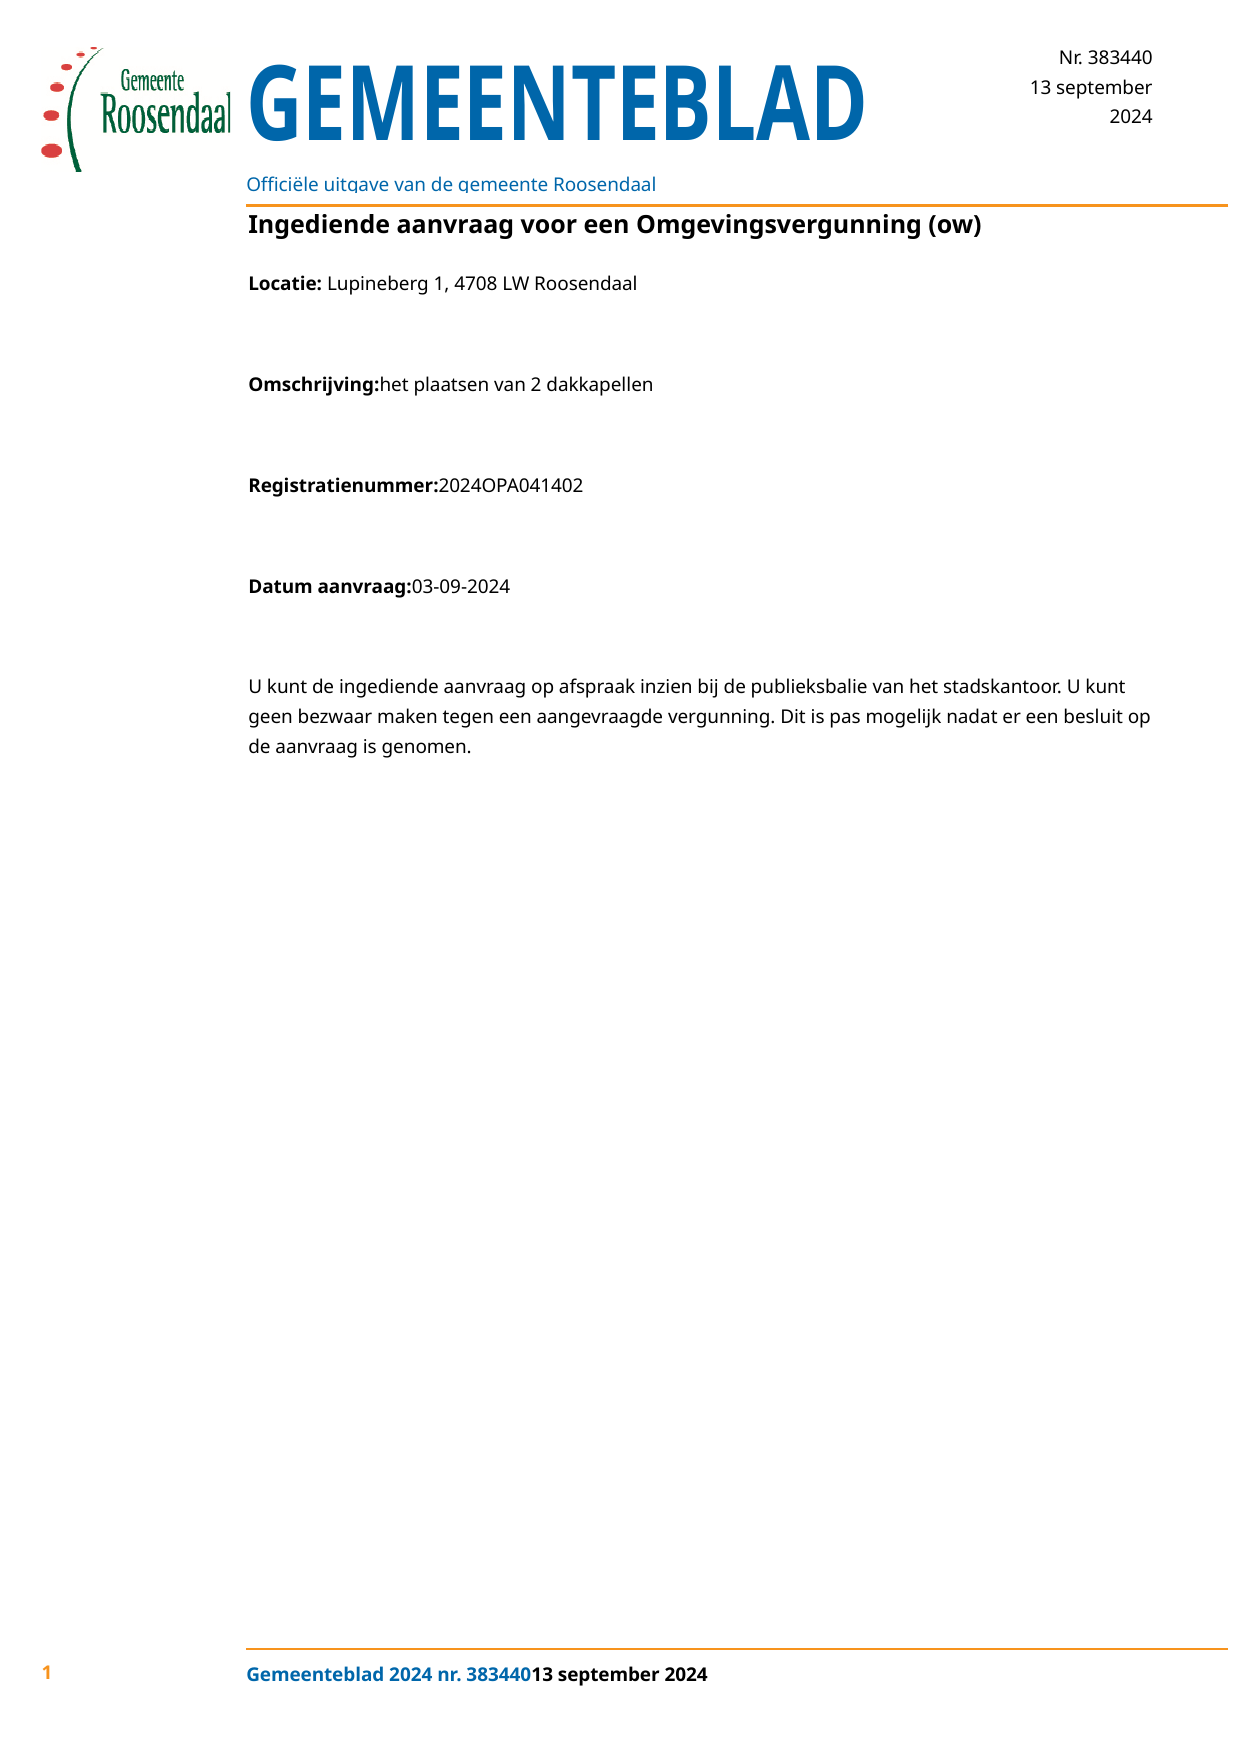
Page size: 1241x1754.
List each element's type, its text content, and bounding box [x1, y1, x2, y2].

text Registratienummer:2024OPA041402 [248, 472, 1152, 498]
text U kunt de ingediende aanvraag op afspraak inzien bij de publieksbalie van het stadskantoor. U kunt geen bezwaar maken tegen een aangevraagde vergunning. Dit is pas mogelijk nadat er een besluit op de aanvraag is genomen. [248, 674, 1152, 758]
text Locatie: Lupineberg 1, 4708 LW Roosendaal [248, 270, 1152, 296]
text Omschrijving:het plaatsen van 2 dakkapellen [248, 371, 1152, 397]
picture [41, 47, 231, 172]
text Datum aanvraag:03-09-2024 [248, 573, 1152, 598]
text Ingediende aanvraag voor een Omgevingsvergunning (ow) [248, 207, 1152, 241]
